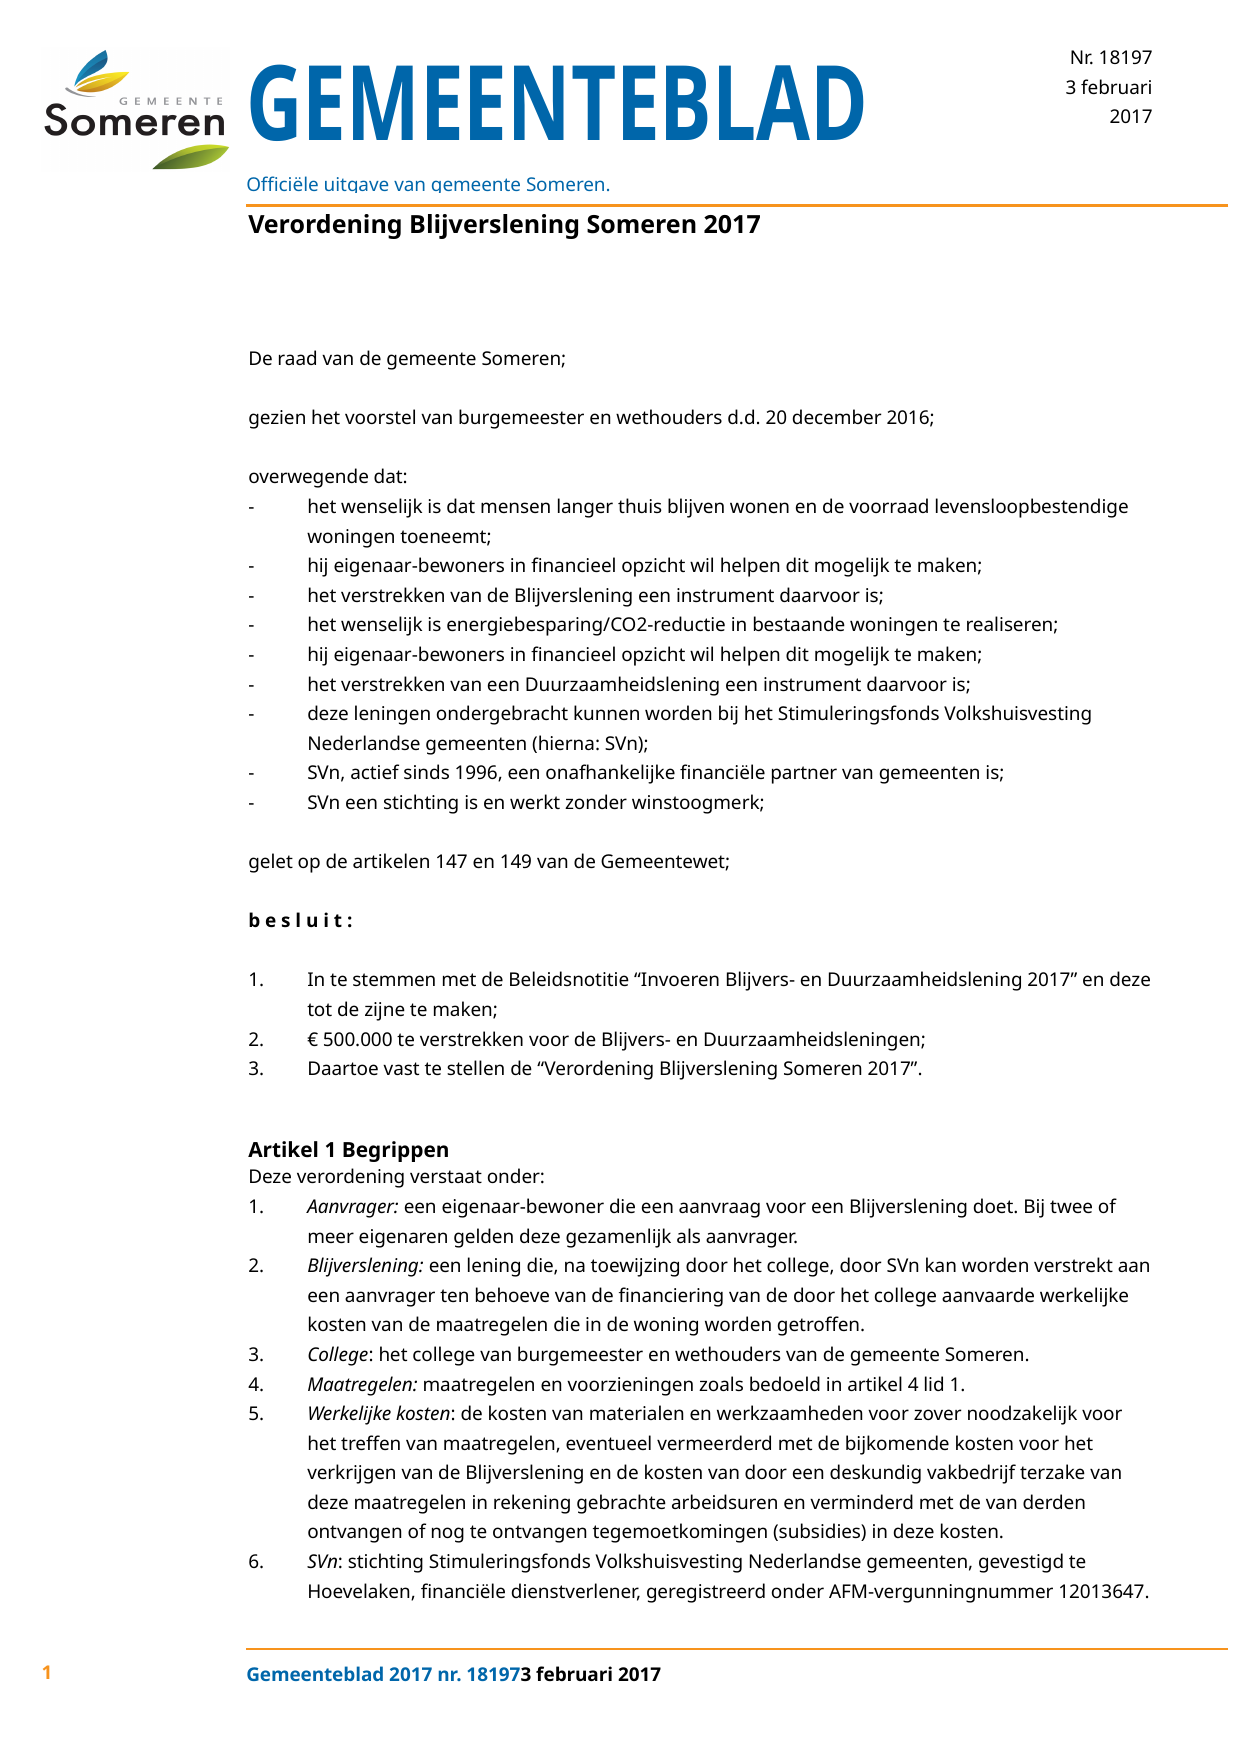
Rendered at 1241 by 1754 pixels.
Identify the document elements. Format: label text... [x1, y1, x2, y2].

list deze leningen ondergebracht kunnen worden bij het Stimuleringsfonds Volkshuisvesting Nederlandse gemeenten (hierna: SVn); [248, 700, 1152, 756]
list Daartoe vast te stellen de “Verordening Blijverslening Someren 2017”. [248, 1055, 1152, 1081]
list het wenselijk is dat mensen langer thuis blijven wonen en de voorraad levensloopbestendige woningen toeneemt; [248, 493, 1152, 548]
list In te stemmen met de Beleidsnotitie “Invoeren Blijvers- en Duurzaamheidslening 2017” en deze tot de zijne te maken; [248, 967, 1152, 1022]
text overwegende dat: [248, 464, 1152, 489]
list Maatregelen: maatregelen en voorzieningen zoals bedoeld in artikel 4 lid 1. [248, 1371, 1152, 1397]
list hij eigenaar-bewoners in financieel opzicht wil helpen dit mogelijk te maken; [248, 552, 1152, 578]
list College: het college van burgemeester en wethouders van de gemeente Someren. [248, 1341, 1152, 1367]
list SVn een stichting is en werkt zonder winstoogmerk; [248, 789, 1152, 815]
list Blijverslening: een lening die, na toewijzing door het college, door SVn kan worden verstrekt aan een aanvrager ten behoeve van de financiering van de door het college aanvaarde werkelijke kosten van de maatregelen die in de woning worden getroffen. [248, 1252, 1152, 1337]
list het verstrekken van een Duurzaamheidslening een instrument daarvoor is; [248, 671, 1152, 696]
list SVn, actief sinds 1996, een onafhankelijke financiële partner van gemeenten is; [248, 759, 1152, 785]
list € 500.000 te verstrekken voor de Blijvers- en Duurzaamheidsleningen; [248, 1026, 1152, 1051]
text gelet op de artikelen 147 en 149 van de Gemeentewet; [248, 848, 1152, 874]
text Artikel 1 Begrippen [248, 1135, 1152, 1164]
list Werkelijke kosten: de kosten van materialen en werkzaamheden voor zover noodzakelijk voor het treffen van maatregelen, eventueel vermeerderd met de bijkomende kosten voor het verkrijgen van de Blijverslening en de kosten van door een deskundig vakbedrijf terzake van deze maatregelen in rekening gebrachte arbeidsuren en verminderd met de van derden ontvangen of nog te ontvangen tegemoetkomingen (subsidies) in deze kosten. [248, 1400, 1152, 1544]
text gezien het voorstel van burgemeester en wethouders d.d. 20 december 2016; [248, 404, 1152, 430]
text b e s l u i t : [248, 907, 1152, 933]
list Aanvrager: een eigenaar-bewoner die een aanvraag voor een Blijverslening doet. Bij twee of meer eigenaren gelden deze gezamenlijk als aanvrager. [248, 1193, 1152, 1249]
picture [41, 47, 231, 172]
list SVn: stichting Stimuleringsfonds Volkshuisvesting Nederlandse gemeenten, gevestigd te Hoevelaken, financiële dienstverlener, geregistreerd onder AFM-vergunningnummer 12013647. [248, 1548, 1152, 1604]
list hij eigenaar-bewoners in financieel opzicht wil helpen dit mogelijk te maken; [248, 641, 1152, 667]
text De raad van de gemeente Someren; [248, 345, 1152, 371]
list het wenselijk is energiebesparing/CO2-reductie in bestaande woningen te realiseren; [248, 612, 1152, 637]
text Verordening Blijverslening Someren 2017 [248, 207, 1152, 241]
text Deze verordening verstaat onder: [248, 1164, 1152, 1189]
list het verstrekken van de Blijverslening een instrument daarvoor is; [248, 582, 1152, 608]
